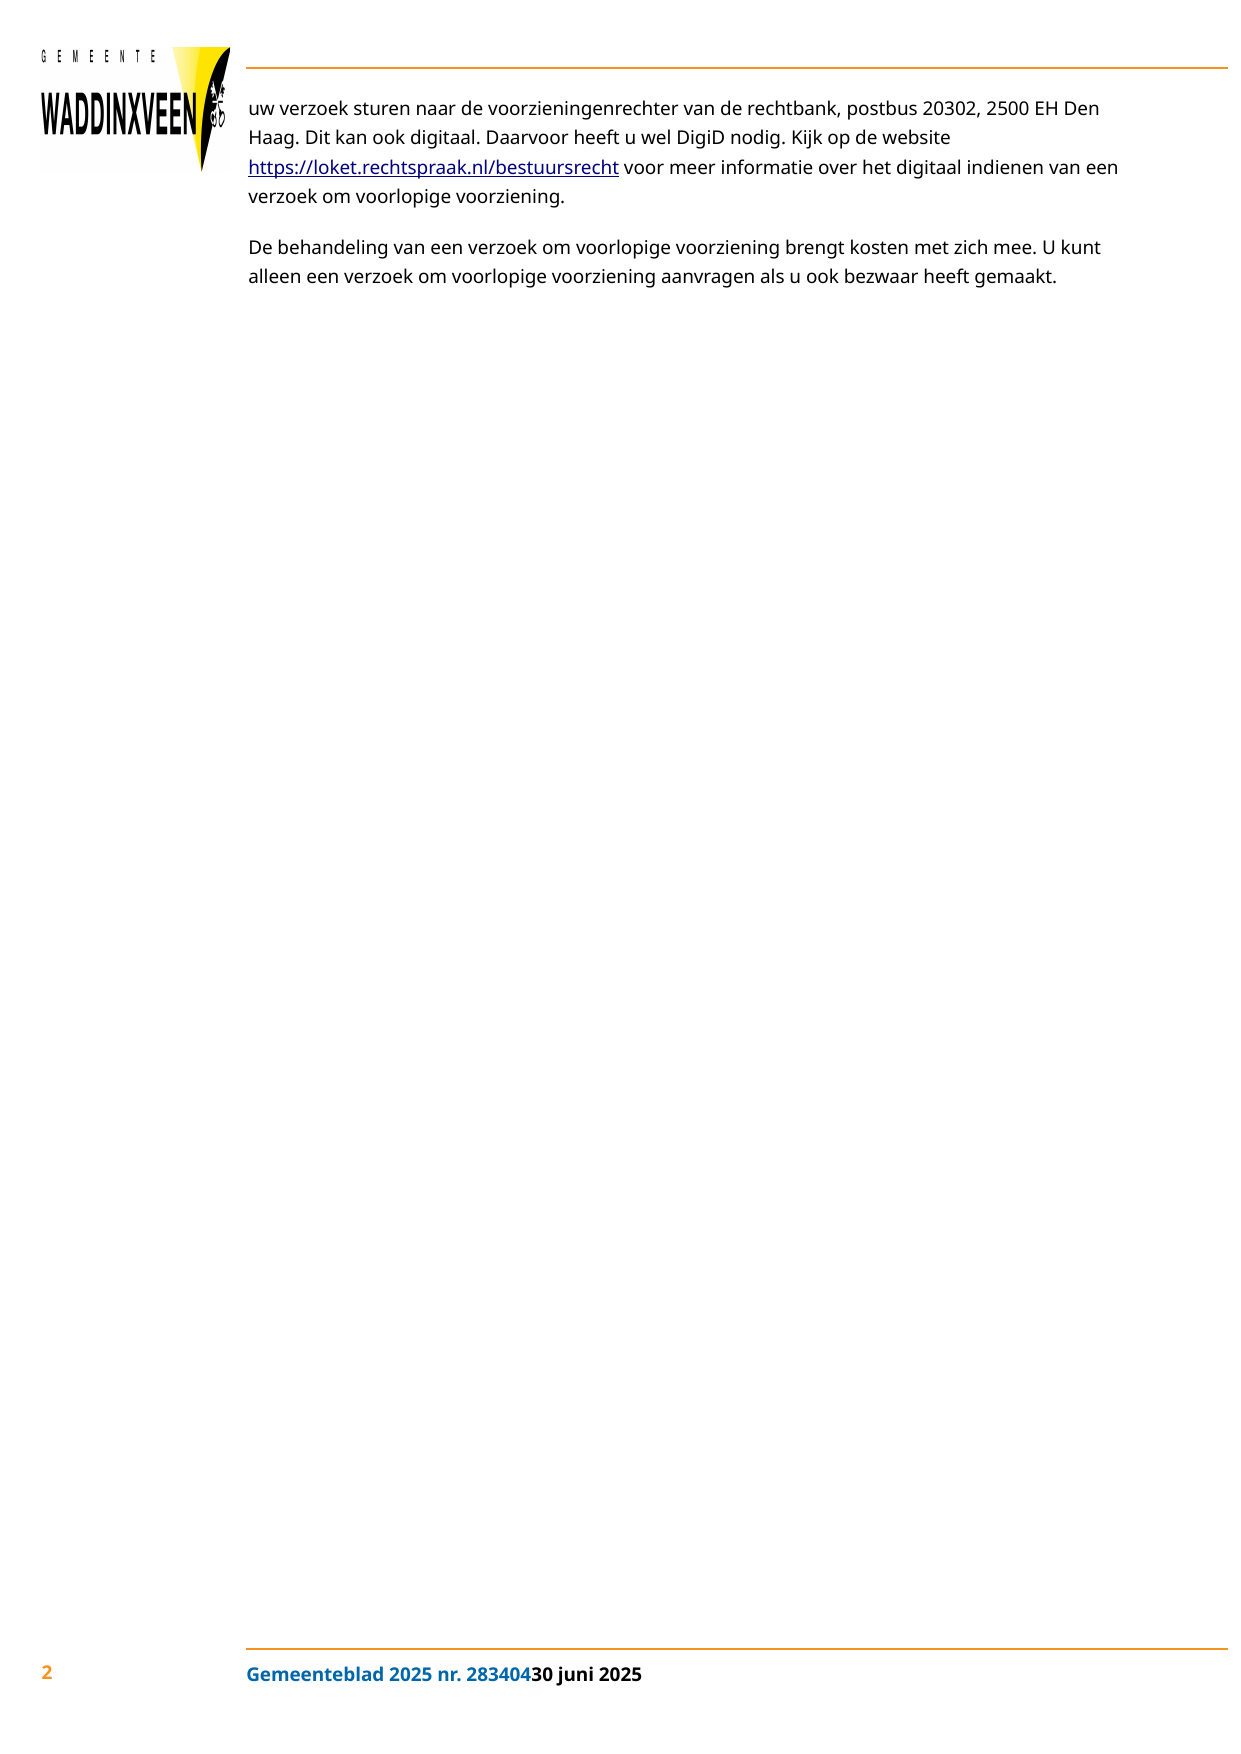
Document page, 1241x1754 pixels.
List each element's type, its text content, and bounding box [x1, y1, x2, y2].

text uw verzoek sturen naar de voorzieningenrechter van de rechtbank, postbus 20302, 2500 EH Den Haag. Dit kan ook digitaal. Daarvoor heeft u wel DigiD nodig. Kijk op de website https://loket.rechtspraak.nl/bestuursrecht voor meer informatie over het digitaal indienen van een verzoek om voorlopige voorziening. [248, 95, 1152, 209]
text De behandeling van een verzoek om voorlopige voorziening brengt kosten met zich mee. U kunt alleen een verzoek om voorlopige voorziening aanvragen als u ook bezwaar heeft gemaakt. [248, 234, 1152, 289]
picture [41, 47, 231, 172]
